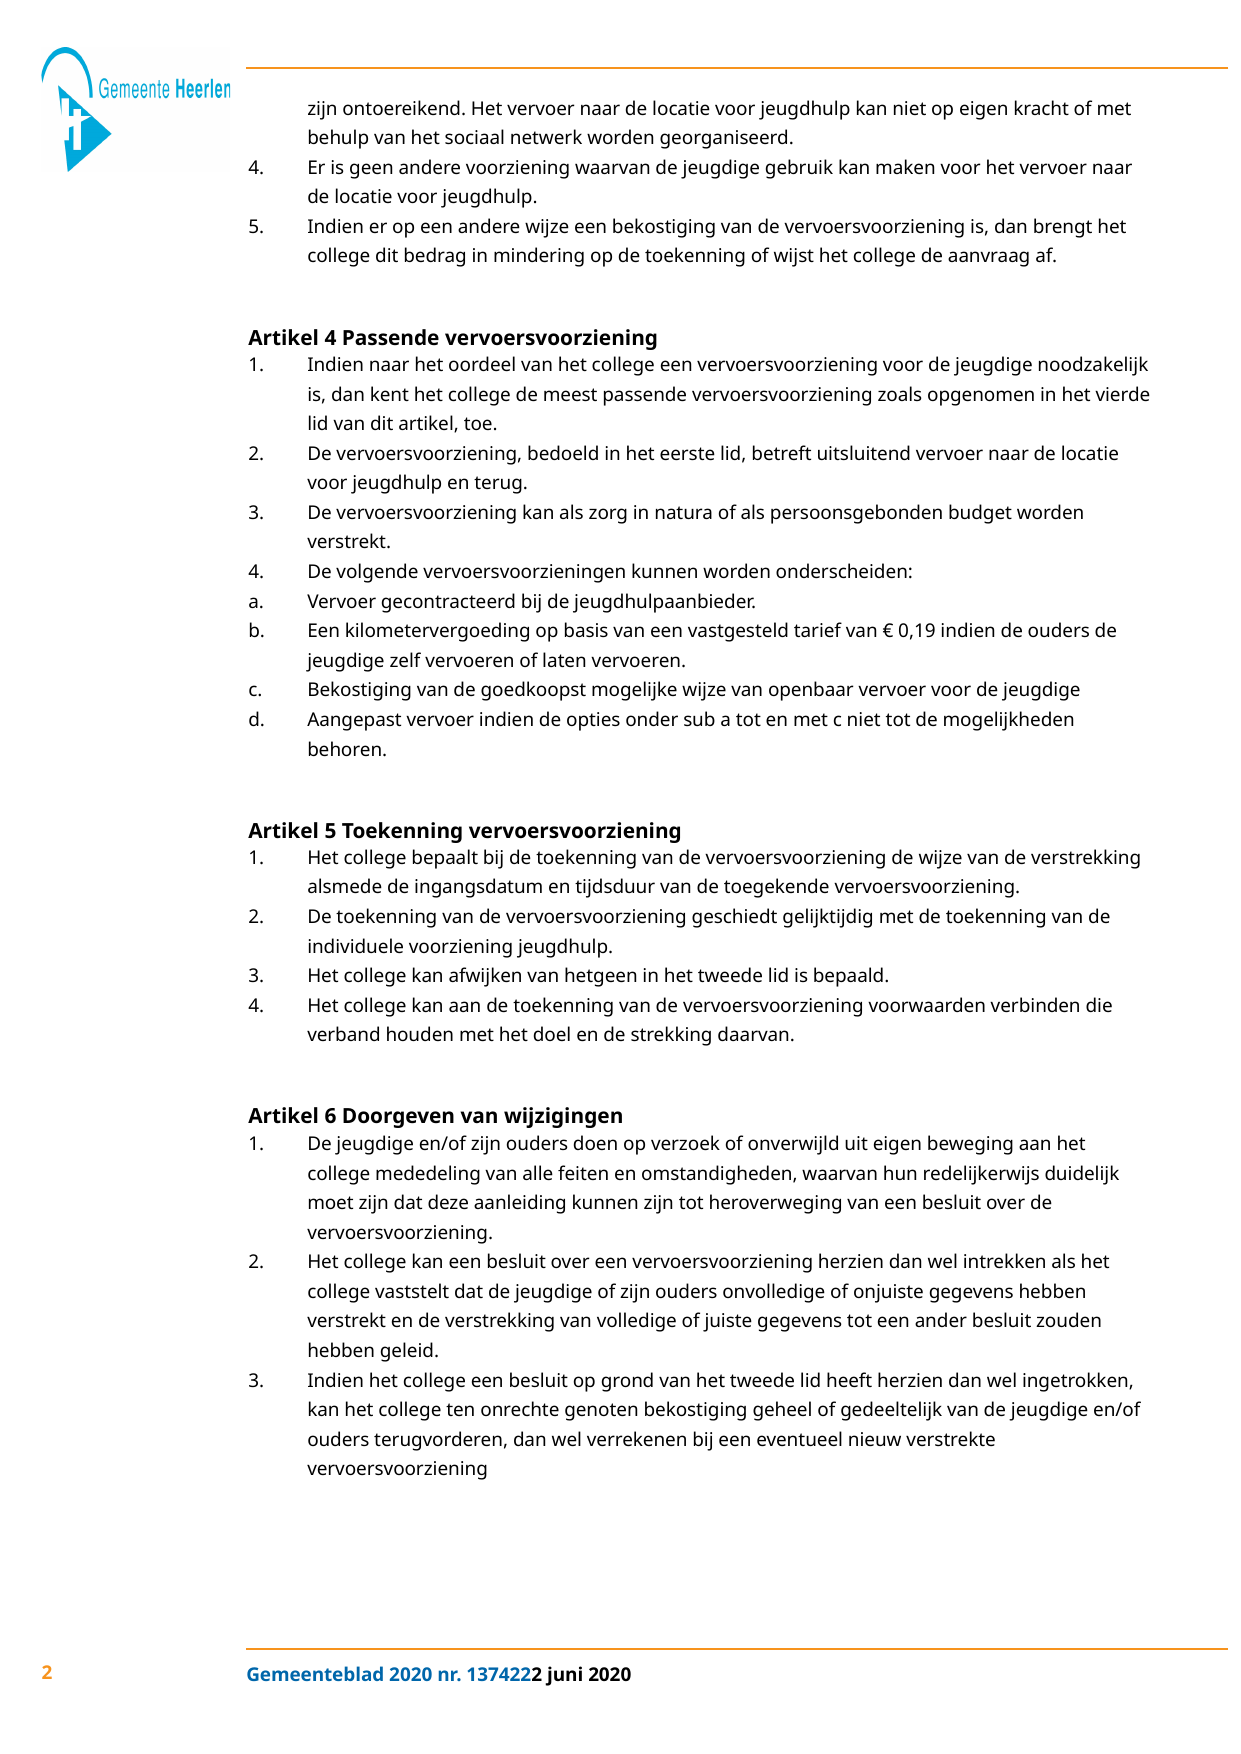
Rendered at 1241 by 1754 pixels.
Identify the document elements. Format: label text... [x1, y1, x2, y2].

list De jeugdige en/of zijn ouders doen op verzoek of onverwijld uit eigen beweging aan het college mededeling van alle feiten en omstandigheden, waarvan hun redelijkerwijs duidelijk moet zijn dat deze aanleiding kunnen zijn tot heroverweging van een besluit over de vervoersvoorziening. [248, 1130, 1152, 1244]
list Aangepast vervoer indien de opties onder sub a tot en met c niet tot de mogelijkheden behoren. [248, 706, 1152, 761]
list Het college kan afwijken van hetgeen in het tweede lid is bepaald. [248, 962, 1152, 988]
text Artikel 5 Toekenning vervoersvoorziening [248, 816, 1152, 844]
picture [41, 47, 231, 172]
list Indien het college een besluit op grond van het tweede lid heeft herzien dan wel ingetrokken, kan het college ten onrechte genoten bekostiging geheel of gedeeltelijk van de jeugdige en/of ouders terugvorderen, dan wel verrekenen bij een eventueel nieuw verstrekte vervoersvoorziening [248, 1367, 1152, 1481]
list zijn ontoereikend. Het vervoer naar de locatie voor jeugdhulp kan niet op eigen kracht of met behulp van het sociaal netwerk worden georganiseerd. [248, 95, 1152, 150]
list Indien er op een andere wijze een bekostiging van de vervoersvoorziening is, dan brengt het college dit bedrag in mindering op de toekenning of wijst het college de aanvraag af. [248, 213, 1152, 268]
picture [41, 47, 59, 70]
list Het college bepaalt bij de toekenning van de vervoersvoorziening de wijze van de verstrekking alsmede de ingangsdatum en tijdsduur van de toegekende vervoersvoorziening. [248, 844, 1152, 899]
list Bekostiging van de goedkoopst mogelijke wijze van openbaar vervoer voor de jeugdige [248, 677, 1152, 702]
text Artikel 6 Doorgeven van wijzigingen [248, 1102, 1152, 1130]
list Het college kan een besluit over een vervoersvoorziening herzien dan wel intrekken als het college vaststelt dat de jeugdige of zijn ouders onvolledige of onjuiste gegevens hebben verstrekt en de verstrekking van volledige of juiste gegevens tot een ander besluit zouden hebben geleid. [248, 1248, 1152, 1363]
list De vervoersvoorziening, bedoeld in het eerste lid, betreft uitsluitend vervoer naar de locatie voor jeugdhulp en terug. [248, 440, 1152, 495]
list Vervoer gecontracteerd bij de jeugdhulpaanbieder. [248, 588, 1152, 613]
list De vervoersvoorziening kan als zorg in natura of als persoonsgebonden budget worden verstrekt. [248, 499, 1152, 554]
list De volgende vervoersvoorzieningen kunnen worden onderscheiden: [248, 558, 1152, 584]
list Er is geen andere voorziening waarvan de jeugdige gebruik kan maken voor het vervoer naar de locatie voor jeugdhulp. [248, 154, 1152, 209]
list De toekenning van de vervoersvoorziening geschiedt gelijktijdig met de toekenning van de individuele voorziening jeugdhulp. [248, 903, 1152, 959]
list Een kilometervergoeding op basis van een vastgesteld tarief van € 0,19 indien de ouders de jeugdige zelf vervoeren of laten vervoeren. [248, 617, 1152, 673]
list Indien naar het oordeel van het college een vervoersvoorziening voor de jeugdige noodzakelijk is, dan kent het college de meest passende vervoersvoorziening zoals opgenomen in het vierde lid van dit artikel, toe. [248, 351, 1152, 436]
list Het college kan aan de toekenning van de vervoersvoorziening voorwaarden verbinden die verband houden met het doel en de strekking daarvan. [248, 992, 1152, 1047]
text Artikel 4 Passende vervoersvoorziening [248, 323, 1152, 351]
